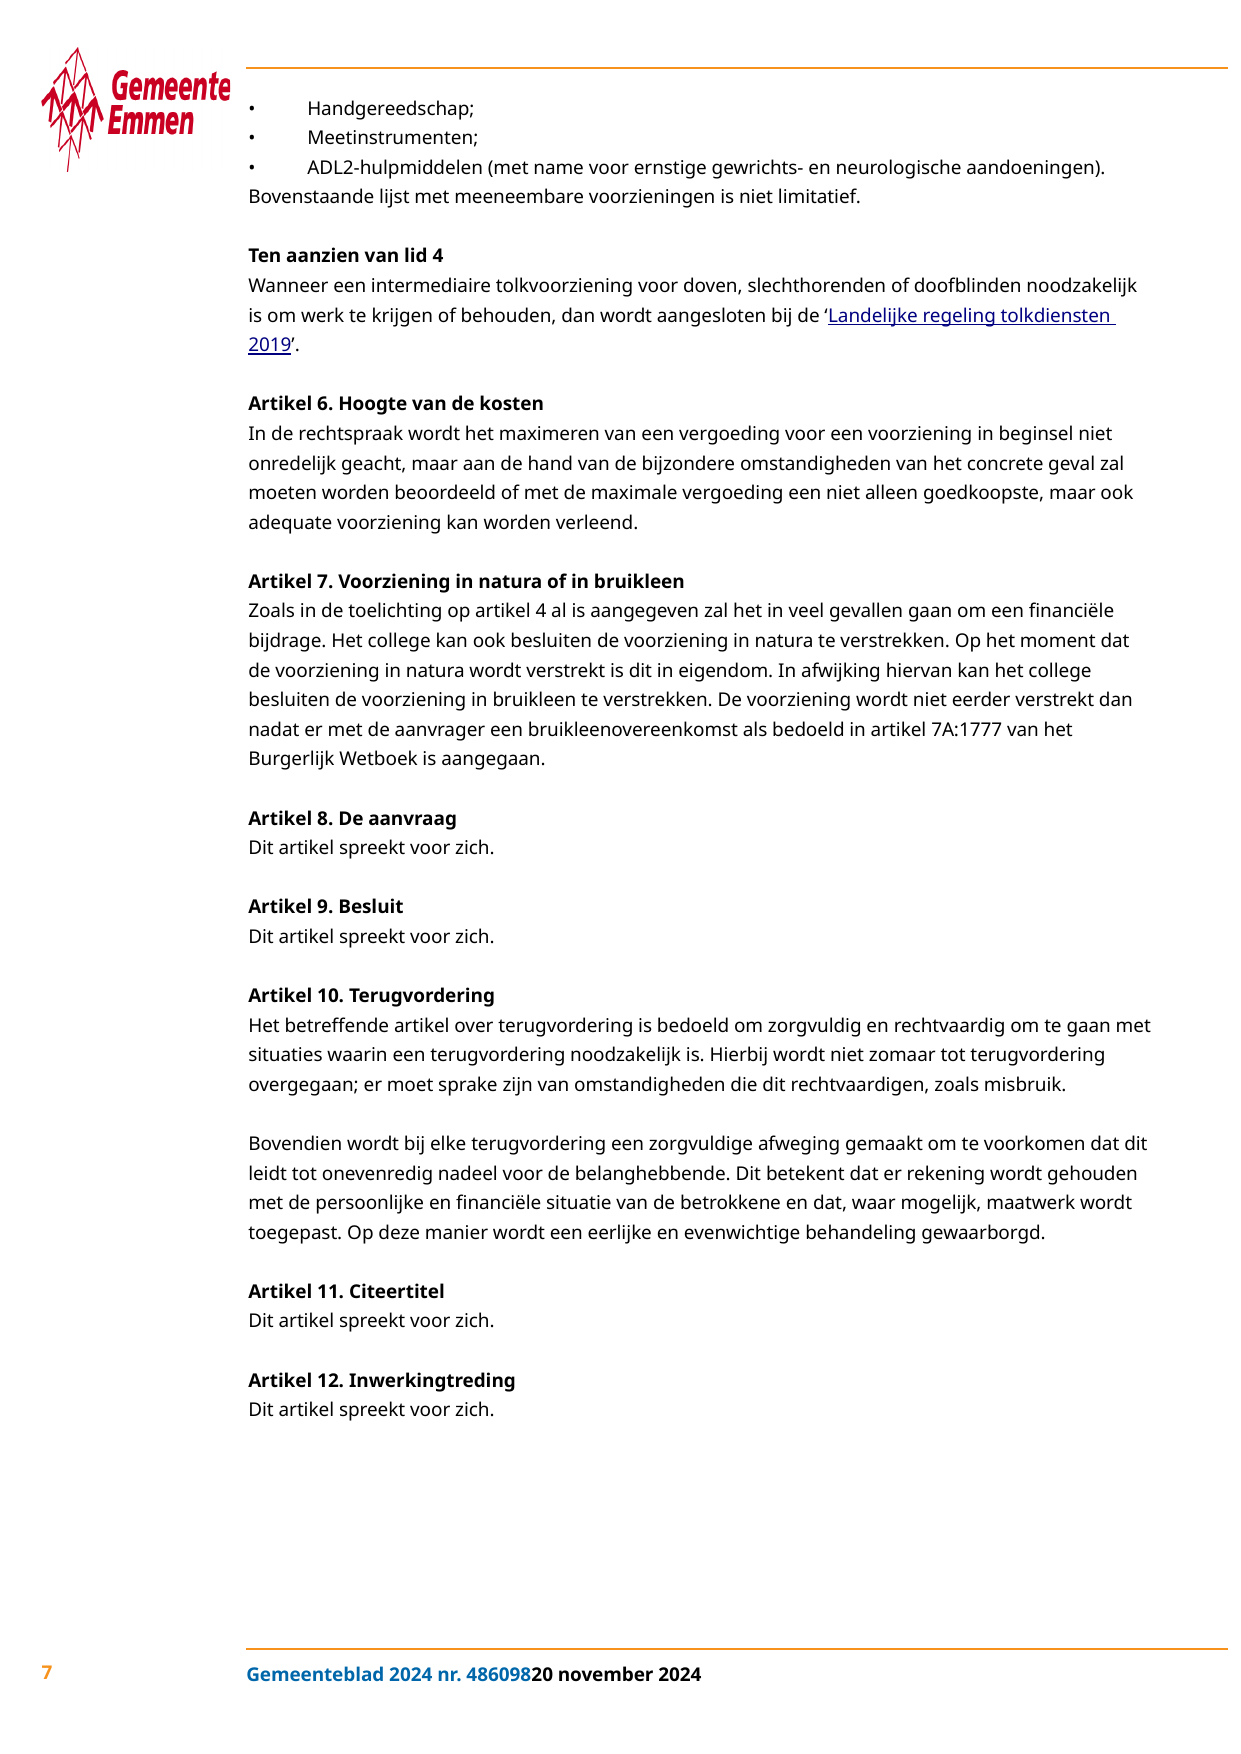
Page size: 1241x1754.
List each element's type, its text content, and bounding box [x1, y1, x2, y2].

text Ten aanzien van lid 4 [248, 243, 1152, 268]
text Dit artikel spreekt voor zich. [248, 1308, 1152, 1333]
text Artikel 10. Terugvordering [248, 982, 1152, 1008]
text Dit artikel spreekt voor zich. [248, 923, 1152, 949]
text Artikel 6. Hoogte van de kosten [248, 391, 1152, 416]
text Artikel 7. Voorziening in natura of in bruikleen [248, 568, 1152, 594]
text Het betreffende artikel over terugvordering is bedoeld om zorgvuldig en rechtvaardig om te gaan met situaties waarin een terugvordering noodzakelijk is. Hierbij wordt niet zomaar tot terugvordering overgegaan; er moet sprake zijn van omstandigheden die dit rechtvaardigen, zoals misbruik. [248, 1012, 1152, 1097]
text Artikel 9. Besluit [248, 893, 1152, 919]
list Handgereedschap; [248, 95, 1152, 121]
text Dit artikel spreekt voor zich. [248, 1396, 1152, 1422]
text Bovenstaande lijst met meeneembare voorzieningen is niet limitatief. [248, 183, 1152, 209]
list Meetinstrumenten; [248, 124, 1152, 150]
text Dit artikel spreekt voor zich. [248, 834, 1152, 860]
text Zoals in de toelichting op artikel 4 al is aangegeven zal het in veel gevallen gaan om een financiële bijdrage. Het college kan ook besluiten de voorziening in natura te verstrekken. Op het moment dat de voorziening in natura wordt verstrekt is dit in eigendom. In afwijking hiervan kan het college besluiten de voorziening in bruikleen te verstrekken. De voorziening wordt niet eerder verstrekt dan nadat er met de aanvrager een bruikleenovereenkomst als bedoeld in artikel 7A:1777 van het Burgerlijk Wetboek is aangegaan. [248, 598, 1152, 771]
list ADL2-hulpmiddelen (met name voor ernstige gewrichts- en neurologische aandoeningen). [248, 154, 1152, 180]
text Artikel 11. Citeertitel [248, 1278, 1152, 1304]
text Artikel 8. De aanvraag [248, 805, 1152, 831]
text Artikel 12. Inwerkingtreding [248, 1367, 1152, 1393]
text In de rechtspraak wordt het maximeren van een vergoeding voor een voorziening in beginsel niet onredelijk geacht, maar aan de hand van de bijzondere omstandigheden van het concrete geval zal moeten worden beoordeeld of met de maximale vergoeding een niet alleen goedkoopste, maar ook adequate voorziening kan worden verleend. [248, 420, 1152, 535]
text Wanneer een intermediaire tolkvoorziening voor doven, slechthorenden of doofblinden noodzakelijk is om werk te krijgen of behouden, dan wordt aangesloten bij de ‘Landelijke regeling tolkdiensten 2019’. [248, 272, 1152, 357]
text Bovendien wordt bij elke terugvordering een zorgvuldige afweging gemaakt om te voorkomen dat dit leidt tot onevenredig nadeel voor de belanghebbende. Dit betekent dat er rekening wordt gehouden met de persoonlijke en financiële situatie van de betrokkene en dat, waar mogelijk, maatwerk wordt toegepast. Op deze manier wordt een eerlijke en evenwichtige behandeling gewaarborgd. [248, 1130, 1152, 1245]
picture [41, 47, 231, 172]
